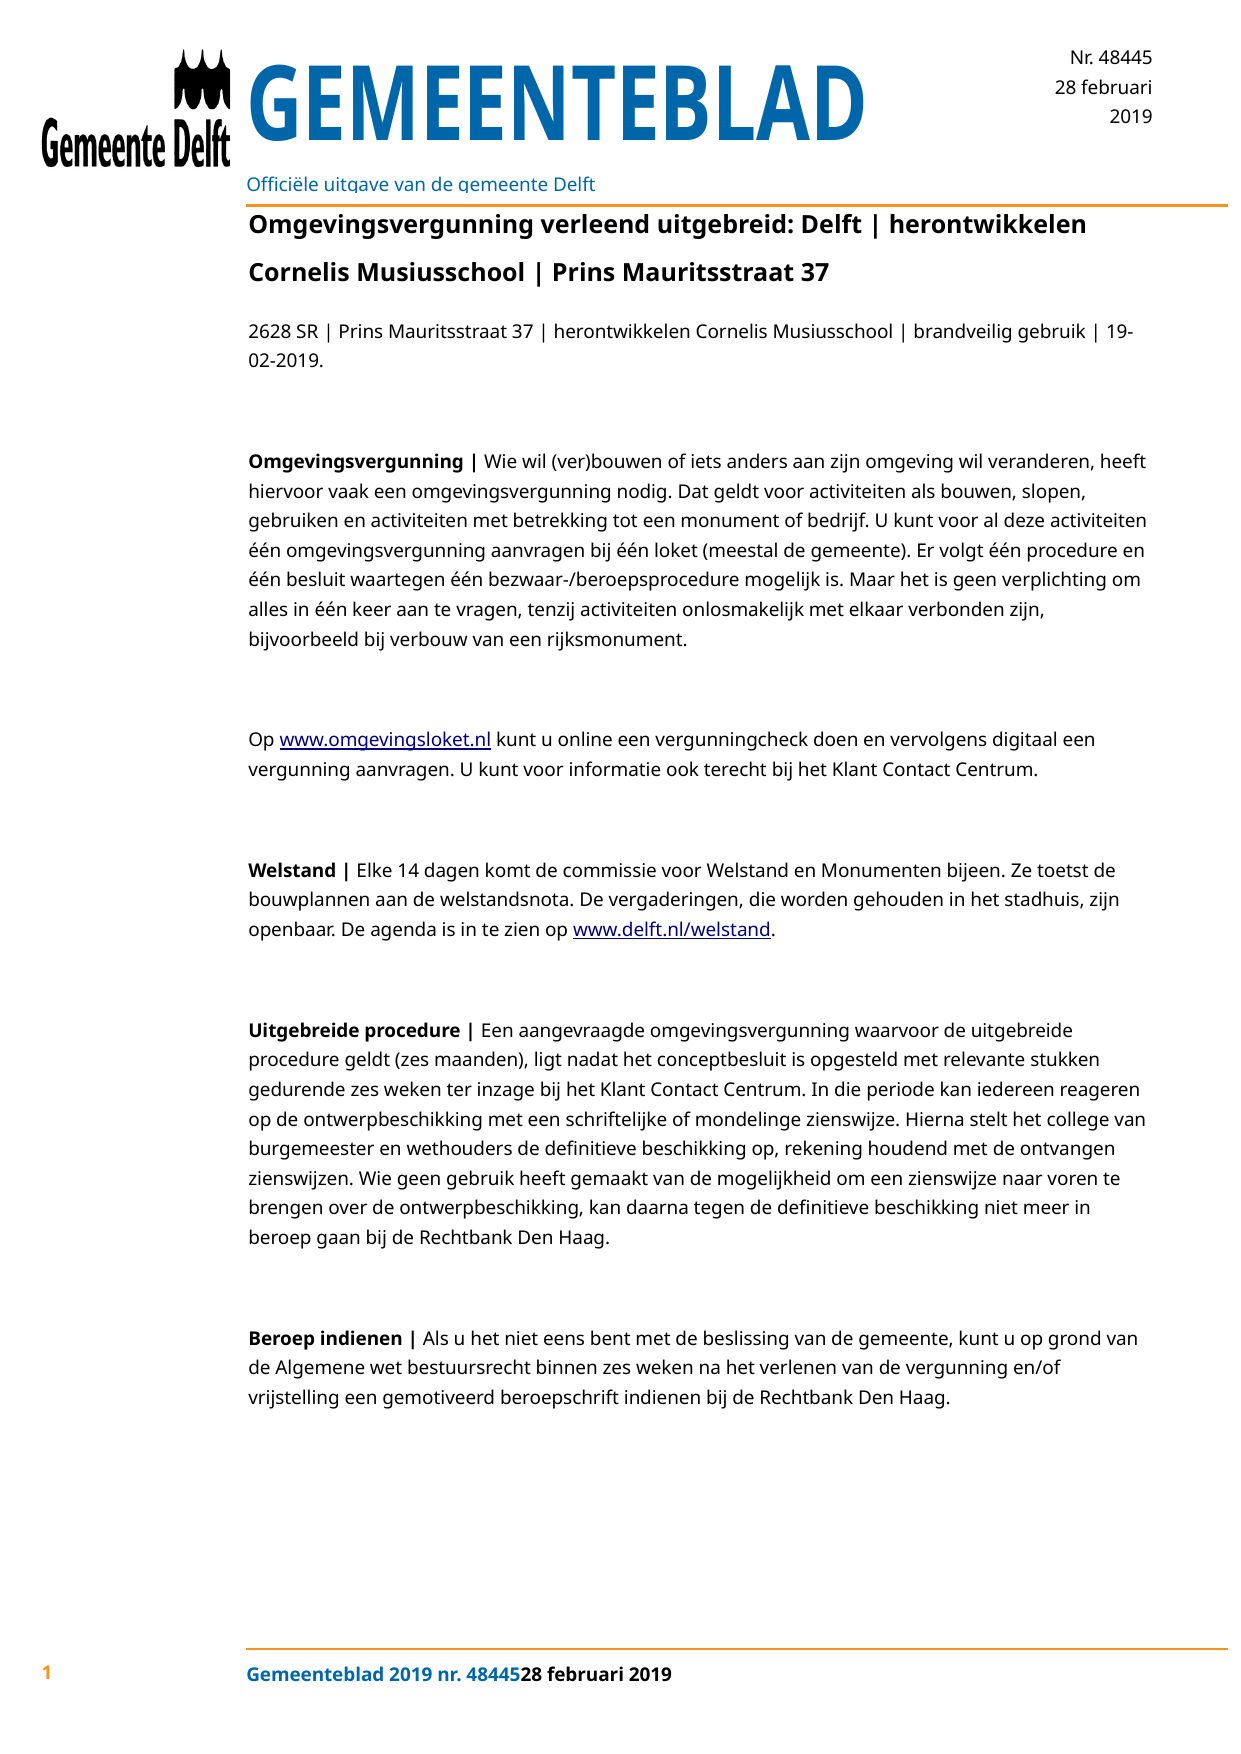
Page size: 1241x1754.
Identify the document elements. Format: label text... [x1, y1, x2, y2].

text Omgevingsvergunning verleend uitgebreid: Delft | herontwikkelen Cornelis Musiusschool | Prins Mauritsstraat 37 [248, 207, 1152, 288]
text Welstand | Elke 14 dagen komt de commissie voor Welstand en Monumenten bijeen. Ze toetst de bouwplannen aan de welstandsnota. De vergaderingen, die worden gehouden in het stadhuis, zijn openbaar. De agenda is in te zien op www.delft.nl/welstand. [248, 857, 1152, 942]
text 2628 SR | Prins Mauritsstraat 37 | herontwikkelen Cornelis Musiusschool | brandveilig gebruik | 19-02-2019. [248, 318, 1152, 373]
text Uitgebreide procedure | Een aangevraagde omgevingsvergunning waarvoor de uitgebreide procedure geldt (zes maanden), ligt nadat het conceptbesluit is opgesteld met relevante stukken gedurende zes weken ter inzage bij het Klant Contact Centrum. In die periode kan iedereen reageren op de ontwerpbeschikking met een schriftelijke of mondelinge zienswijze. Hierna stelt het college van burgemeester en wethouders de definitieve beschikking op, rekening houdend met de ontvangen zienswijzen. Wie geen gebruik heeft gemaakt van de mogelijkheid om een zienswijze naar voren te brengen over de ontwerpbeschikking, kan daarna tegen de definitieve beschikking niet meer in beroep gaan bij de Rechtbank Den Haag. [248, 1017, 1152, 1250]
text Omgevingsvergunning | Wie wil (ver)bouwen of iets anders aan zijn omgeving wil veranderen, heeft hiervoor vaak een omgevingsvergunning nodig. Dat geldt voor activiteiten als bouwen, slopen, gebruiken en activiteiten met betrekking tot een monument of bedrijf. U kunt voor al deze activiteiten één omgevingsvergunning aanvragen bij één loket (meestal de gemeente). Er volgt één procedure en één besluit waartegen één bezwaar-/beroepsprocedure mogelijk is. Maar het is geen verplichting om alles in één keer aan te vragen, tenzij activiteiten onlosmakelijk met elkaar verbonden zijn, bijvoorbeeld bij verbouw van een rijksmonument. [248, 448, 1152, 652]
text Beroep indienen | Als u het niet eens bent met de beslissing van de gemeente, kunt u op grond van de Algemene wet bestuursrecht binnen zes weken na het verlenen van de vergunning en/of vrijstelling een gemotiveerd beroepschrift indienen bij de Rechtbank Den Haag. [248, 1325, 1152, 1410]
text Op www.omgevingsloket.nl kunt u online een vergunningcheck doen en vervolgens digitaal een vergunning aanvragen. U kunt voor informatie ook terecht bij het Klant Contact Centrum. [248, 727, 1152, 782]
picture [41, 47, 231, 172]
